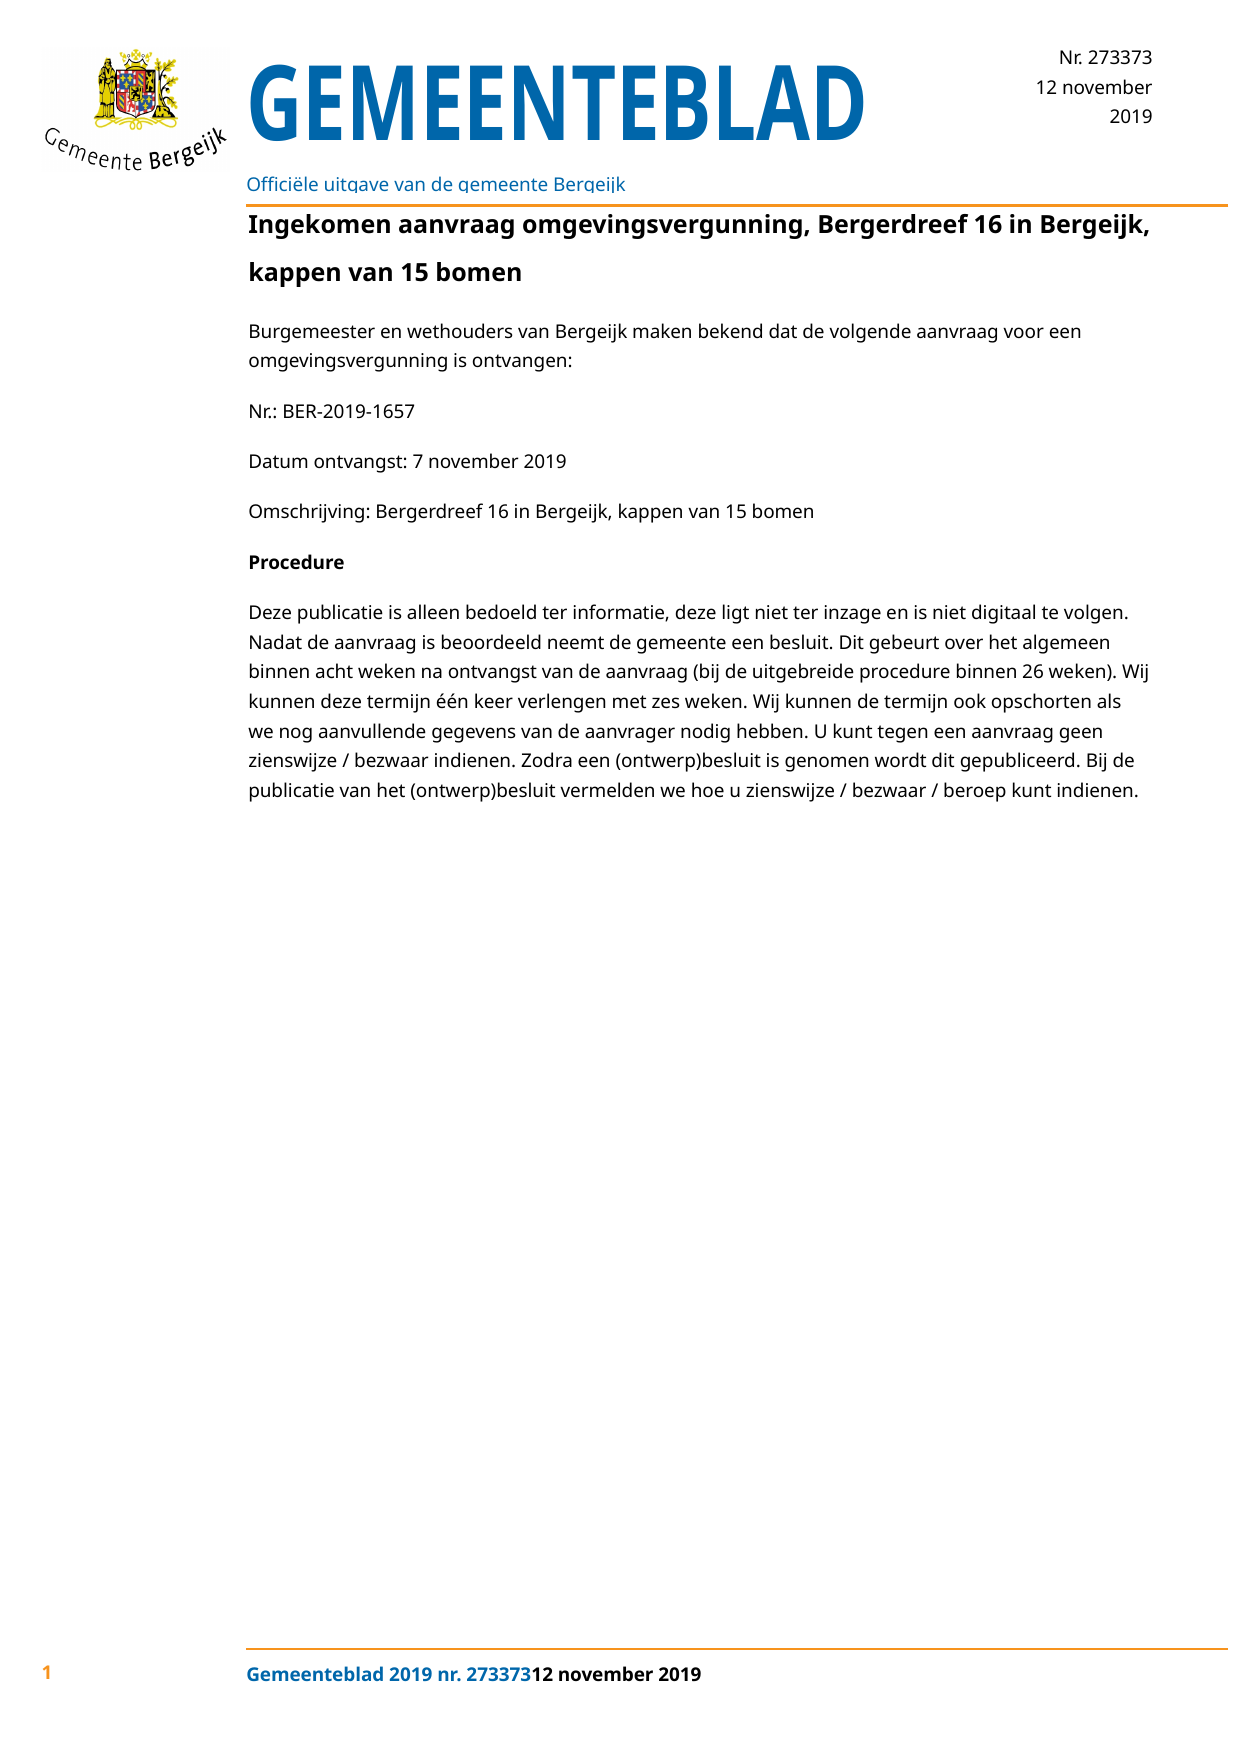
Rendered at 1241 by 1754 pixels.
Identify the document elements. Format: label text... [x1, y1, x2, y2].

text Burgemeester en wethouders van Bergeijk maken bekend dat de volgende aanvraag voor een omgevingsvergunning is ontvangen: [248, 318, 1152, 373]
text Ingekomen aanvraag omgevingsvergunning, Bergerdreef 16 in Bergeijk, kappen van 15 bomen [248, 207, 1152, 288]
text Datum ontvangst: 7 november 2019 [248, 448, 1152, 474]
text Deze publicatie is alleen bedoeld ter informatie, deze ligt niet ter inzage en is niet digitaal te volgen. Nadat de aanvraag is beoordeeld neemt de gemeente een besluit. Dit gebeurt over het algemeen binnen acht weken na ontvangst van de aanvraag (bij de uitgebreide procedure binnen 26 weken). Wij kunnen deze termijn één keer verlengen met zes weken. Wij kunnen de termijn ook opschorten als we nog aanvullende gegevens van de aanvrager nodig hebben. U kunt tegen een aanvraag geen zienswijze / bezwaar indienen. Zodra een (ontwerp)besluit is genomen wordt dit gepubliceerd. Bij de publicatie van het (ontwerp)besluit vermelden we hoe u zienswijze / bezwaar / beroep kunt indienen. [248, 599, 1152, 803]
picture [41, 47, 231, 172]
text Omschrijving: Bergerdreef 16 in Bergeijk, kappen van 15 bomen [248, 499, 1152, 524]
text Nr.: BER-2019-1657 [248, 398, 1152, 424]
text Procedure [248, 549, 1152, 575]
